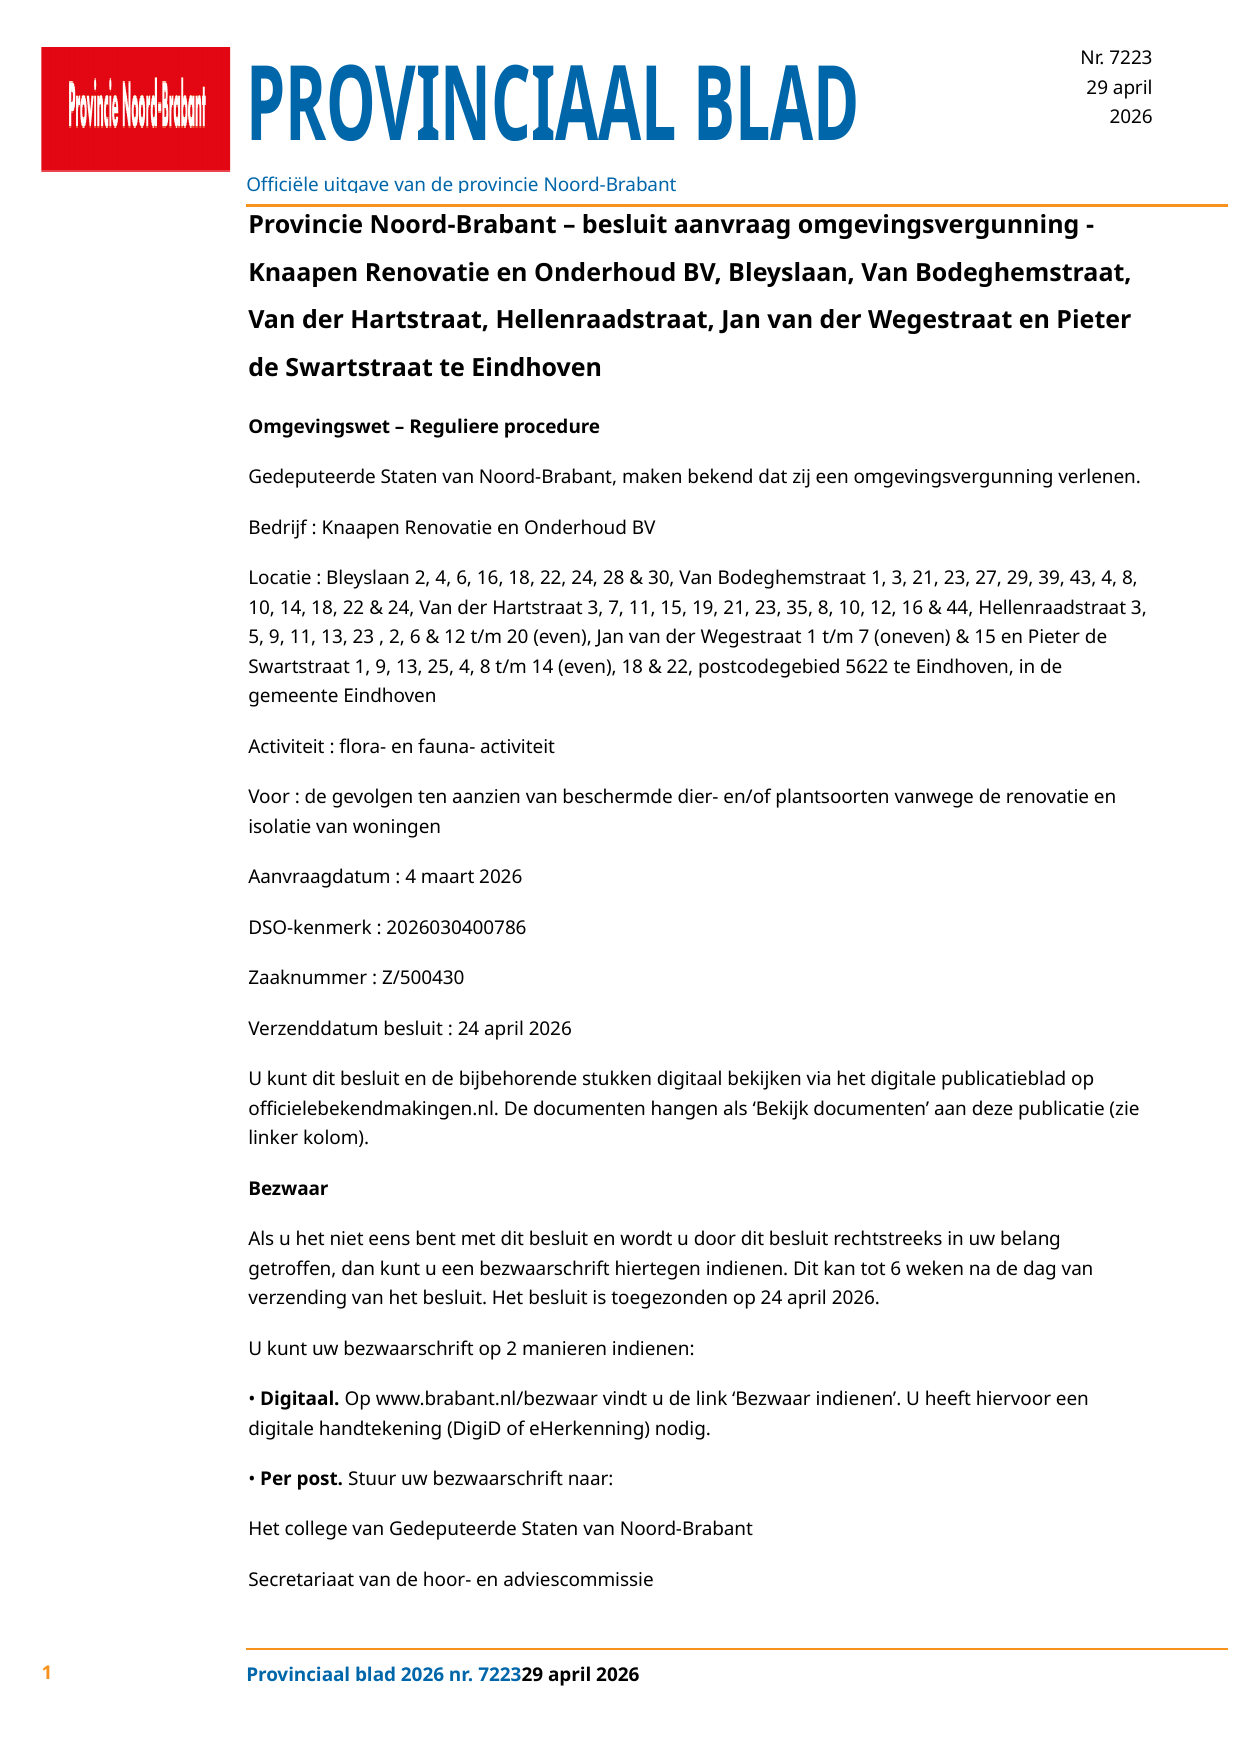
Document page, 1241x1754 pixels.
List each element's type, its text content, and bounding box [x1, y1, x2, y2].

text Aanvraagdatum : 4 maart 2026 [248, 863, 1152, 889]
text • Digitaal. Op www.brabant.nl/bezwaar vindt u de link ‘Bezwaar indienen’. U heeft hiervoor een digitale handtekening (DigiD of eHerkenning) nodig. [248, 1385, 1152, 1441]
text Voor : de gevolgen ten aanzien van beschermde dier- en/of plantsoorten vanwege de renovatie en isolatie van woningen [248, 783, 1152, 839]
text Gedeputeerde Staten van Noord-Brabant, maken bekend dat zij een omgevingsvergunning verlenen. [248, 463, 1152, 489]
text Locatie : Bleyslaan 2, 4, 6, 16, 18, 22, 24, 28 & 30, Van Bodeghemstraat 1, 3, 21, 23, 27, 29, 39, 43, 4, 8, 10, 14, 18, 22 & 24, Van der Hartstraat 3, 7, 11, 15, 19, 21, 23, 35, 8, 10, 12, 16 & 44, Hellenraadstraat 3, 5, 9, 11, 13, 23 , 2, 6 & 12 t/m 20 (even), Jan van der Wegestraat 1 t/m 7 (oneven) & 15 en Pieter de Swartstraat 1, 9, 13, 25, 4, 8 t/m 14 (even), 18 & 22, postcodegebied 5622 te Eindhoven, in de gemeente Eindhoven [248, 564, 1152, 708]
text Als u het niet eens bent met dit besluit en wordt u door dit besluit rechtstreeks in uw belang getroffen, dan kunt u een bezwaarschrift hiertegen indienen. Dit kan tot 6 weken na de dag van verzending van het besluit. Het besluit is toegezonden op 24 april 2026. [248, 1225, 1152, 1310]
text • Per post. Stuur uw bezwaarschrift naar: [248, 1465, 1152, 1491]
text Bezwaar [248, 1175, 1152, 1201]
text DSO-kenmerk : 2026030400786 [248, 914, 1152, 940]
text Verzenddatum besluit : 24 april 2026 [248, 1015, 1152, 1041]
picture [41, 47, 231, 172]
text Activiteit : flora- en fauna- activiteit [248, 733, 1152, 759]
text Bedrijf : Knaapen Renovatie en Onderhoud BV [248, 514, 1152, 540]
text Het college van Gedeputeerde Staten van Noord-Brabant [248, 1516, 1152, 1541]
text Provincie Noord-Brabant – besluit aanvraag omgevingsvergunning - Knaapen Renovatie en Onderhoud BV, Bleyslaan, Van Bodeghemstraat, Van der Hartstraat, Hellenraadstraat, Jan van der Wegestraat en Pieter de Swartstraat te Eindhoven [248, 207, 1152, 384]
text Zaaknummer : Z/500430 [248, 964, 1152, 990]
text Omgevingswet – Reguliere procedure [248, 413, 1152, 439]
text U kunt uw bezwaarschrift op 2 manieren indienen: [248, 1335, 1152, 1361]
text U kunt dit besluit en de bijbehorende stukken digitaal bekijken via het digitale publicatieblad op officielebekendmakingen.nl. De documenten hangen als ‘Bekijk documenten’ aan deze publicatie (zie linker kolom). [248, 1065, 1152, 1150]
text Secretariaat van de hoor- en adviescommissie [248, 1566, 1152, 1592]
